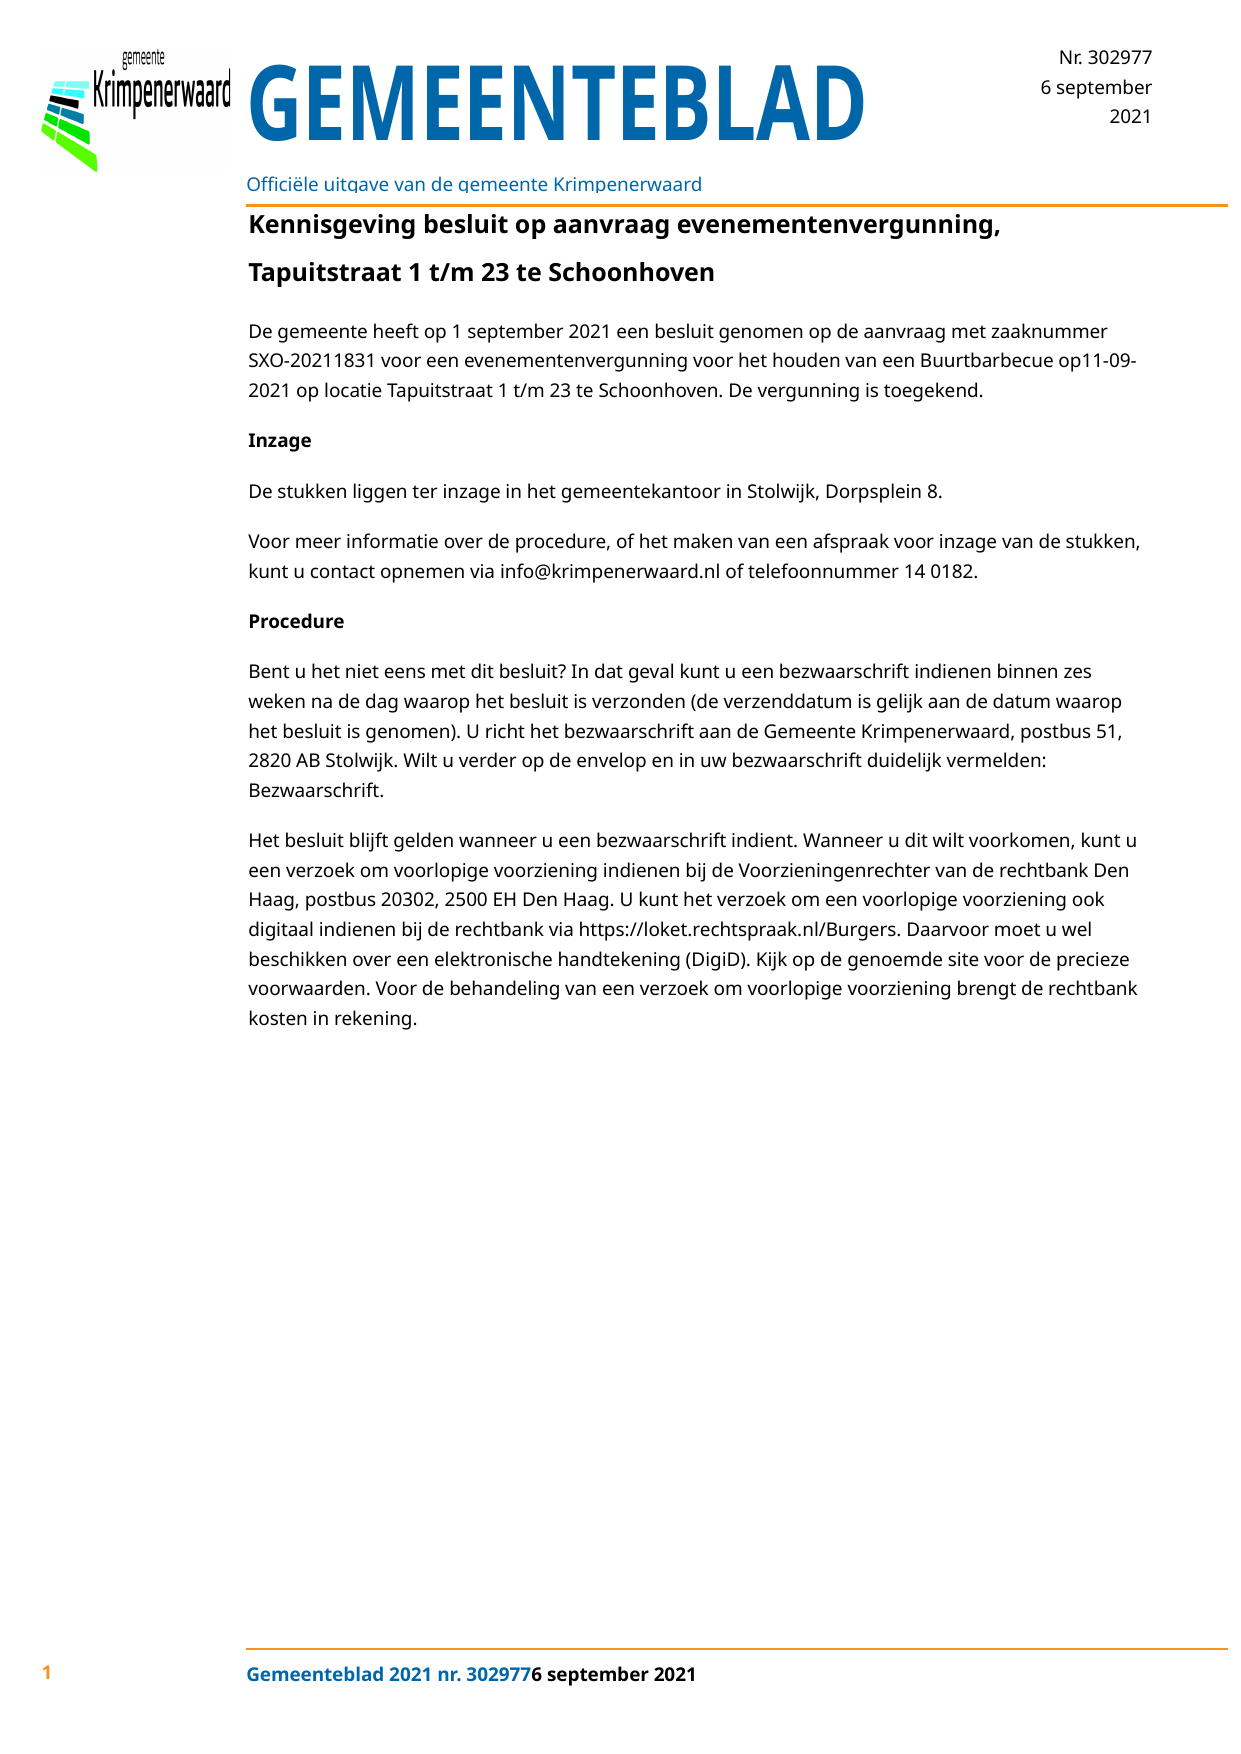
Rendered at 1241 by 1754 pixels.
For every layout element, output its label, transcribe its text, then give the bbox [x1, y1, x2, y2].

text Het besluit blijft gelden wanneer u een bezwaarschrift indient. Wanneer u dit wilt voorkomen, kunt u een verzoek om voorlopige voorziening indienen bij de Voorzieningenrechter van de rechtbank Den Haag, postbus 20302, 2500 EH Den Haag. U kunt het verzoek om een voorlopige voorziening ook digitaal indienen bij de rechtbank via https://loket.rechtspraak.nl/Burgers. Daarvoor moet u wel beschikken over een elektronische handtekening (DigiD). Kijk op de genoemde site voor de precieze voorwaarden. Voor de behandeling van een verzoek om voorlopige voorziening brengt de rechtbank kosten in rekening. [248, 827, 1152, 1031]
text De gemeente heeft op 1 september 2021 een besluit genomen op de aanvraag met zaaknummer SXO-20211831 voor een evenementenvergunning voor het houden van een Buurtbarbecue op11-09-2021 op locatie Tapuitstraat 1 t/m 23 te Schoonhoven. De vergunning is toegekend. [248, 318, 1152, 403]
text Voor meer informatie over de procedure, of het maken van een afspraak voor inzage van de stukken, kunt u contact opnemen via info@krimpenerwaard.nl of telefoonnummer 14 0182. [248, 528, 1152, 584]
picture [41, 47, 231, 172]
text Inzage [248, 427, 1152, 453]
text Procedure [248, 608, 1152, 634]
text Bent u het niet eens met dit besluit? In dat geval kunt u een bezwaarschrift indienen binnen zes weken na de dag waarop het besluit is verzonden (de verzenddatum is gelijk aan de datum waarop het besluit is genomen). U richt het bezwaarschrift aan de Gemeente Krimpenerwaard, postbus 51, 2820 AB Stolwijk. Wilt u verder op de envelop en in uw bezwaarschrift duidelijk vermelden: Bezwaarschrift. [248, 659, 1152, 803]
text Kennisgeving besluit op aanvraag evenementenvergunning, Tapuitstraat 1 t/m 23 te Schoonhoven [248, 207, 1152, 288]
text De stukken liggen ter inzage in het gemeentekantoor in Stolwijk, Dorpsplein 8. [248, 478, 1152, 504]
